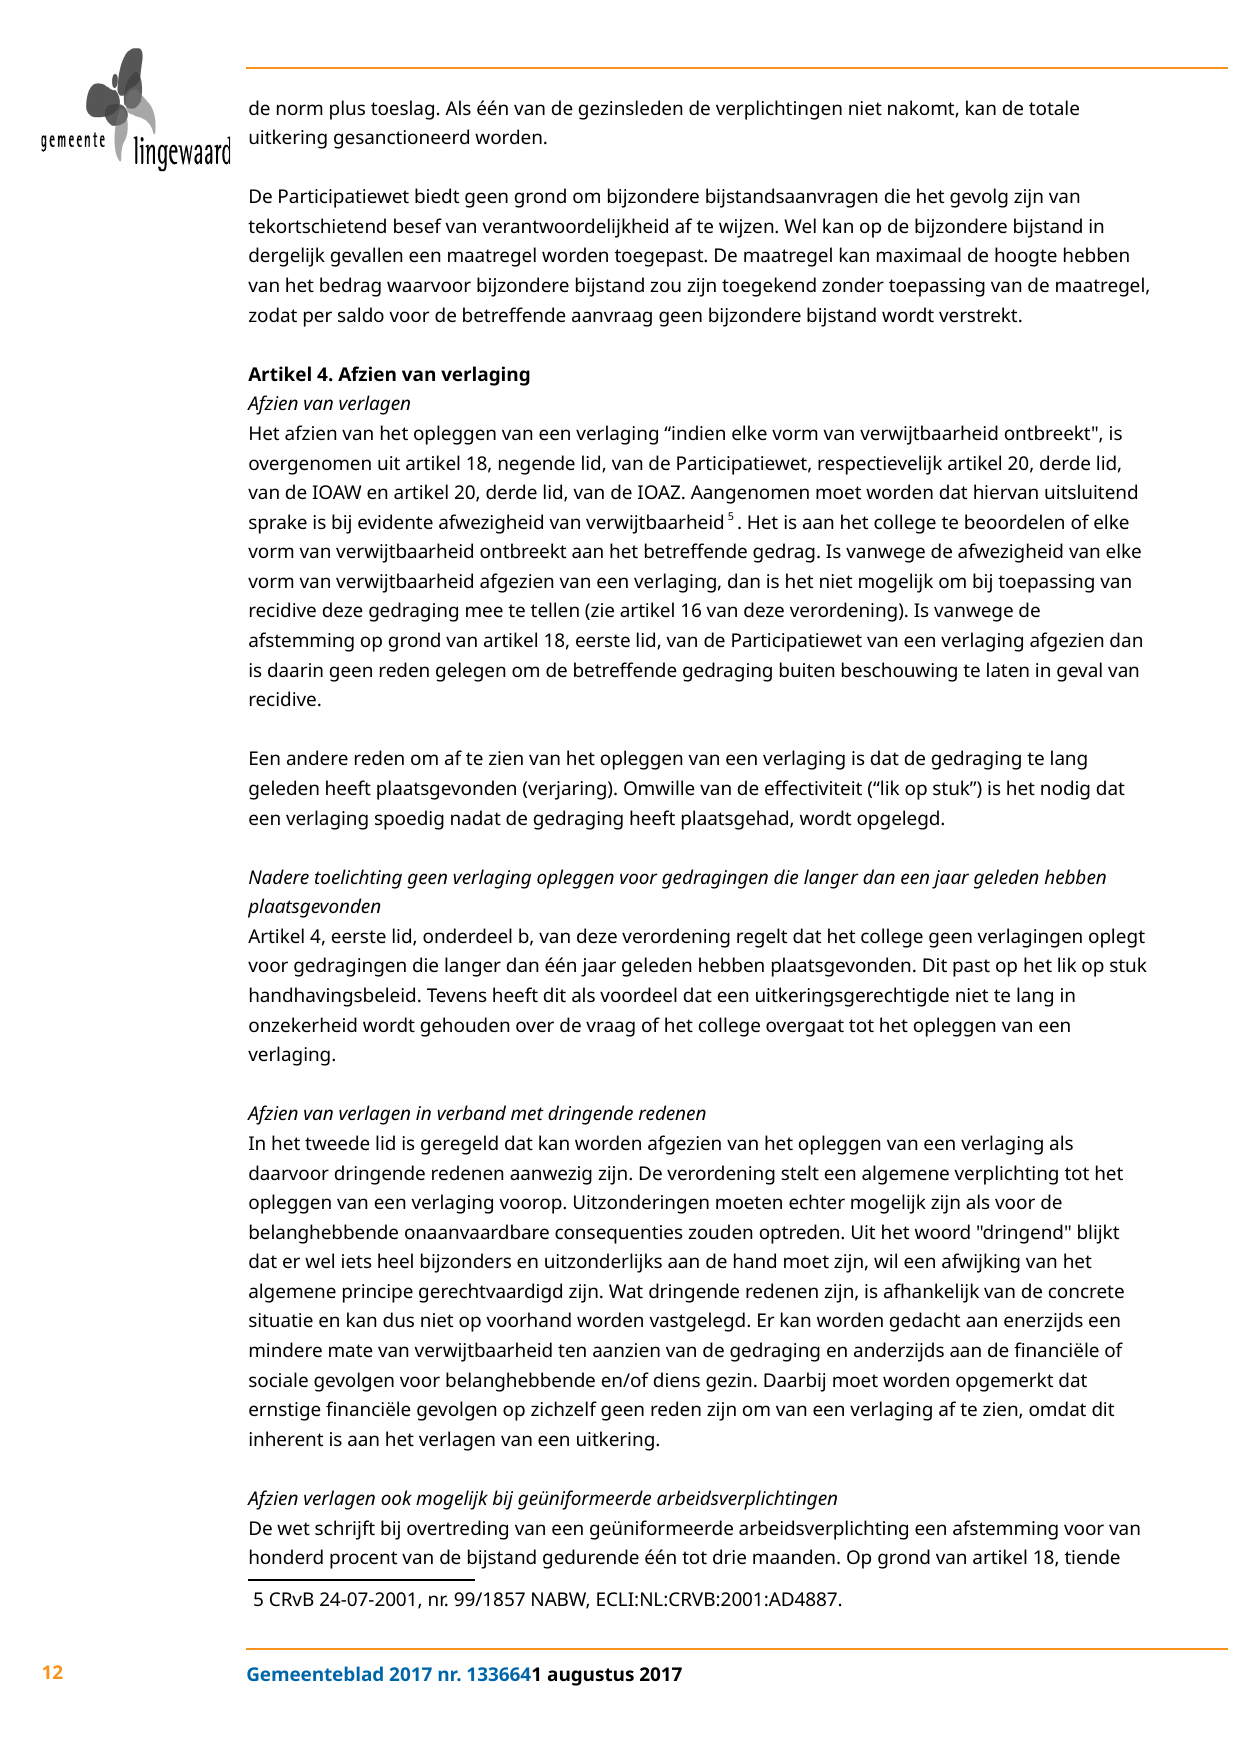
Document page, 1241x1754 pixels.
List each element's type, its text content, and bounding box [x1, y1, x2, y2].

text Nadere toelichting geen verlaging opleggen voor gedragingen die langer dan een jaar geleden hebben plaatsgevonden [248, 864, 1152, 919]
text Het afzien van het opleggen van een verlaging “indien elke vorm van verwijtbaarheid ontbreekt", is overgenomen uit artikel 18, negende lid, van de Participatiewet, respectievelijk artikel 20, derde lid, van de IOAW en artikel 20, derde lid, van de IOAZ. Aangenomen moet worden dat hiervan uitsluitend sprake is bij evidente afwezigheid van verwijtbaarheid. Het is aan het college te beoordelen of elke vorm van verwijtbaarheid ontbreekt aan het betreffende gedrag. Is vanwege de afwezigheid van elke vorm van verwijtbaarheid afgezien van een verlaging, dan is het niet mogelijk om bij toepassing van recidive deze gedraging mee te tellen (zie artikel 16 van deze verordening). Is vanwege de afstemming op grond van artikel 18, eerste lid, van de Participatiewet van een verlaging afgezien dan is daarin geen reden gelegen om de betreffende gedraging buiten beschouwing te laten in geval van recidive. [248, 420, 1152, 712]
text Afzien van verlagen [248, 391, 1152, 416]
text Een andere reden om af te zien van het opleggen van een verlaging is dat de gedraging te lang geleden heeft plaatsgevonden (verjaring). Omwille van de effectiviteit (“lik op stuk”) is het nodig dat een verlaging spoedig nadat de gedraging heeft plaatsgehad, wordt opgelegd. [248, 746, 1152, 831]
text Artikel 4. Afzien van verlaging [248, 361, 1152, 387]
text In het tweede lid is geregeld dat kan worden afgezien van het opleggen van een verlaging als daarvoor dringende redenen aanwezig zijn. De verordening stelt een algemene verplichting tot het opleggen van een verlaging voorop. Uitzonderingen moeten echter mogelijk zijn als voor de belanghebbende onaanvaardbare consequenties zouden optreden. Uit het woord "dringend" blijkt dat er wel iets heel bijzonders en uitzonderlijks aan de hand moet zijn, wil een afwijking van het algemene principe gerechtvaardigd zijn. Wat dringende redenen zijn, is afhankelijk van de concrete situatie en kan dus niet op voorhand worden vastgelegd. Er kan worden gedacht aan enerzijds een mindere mate van verwijtbaarheid ten aanzien van de gedraging en anderzijds aan de financiële of sociale gevolgen voor belanghebbende en/of diens gezin. Daarbij moet worden opgemerkt dat ernstige financiële gevolgen op zichzelf geen reden zijn om van een verlaging af te zien, omdat dit inherent is aan het verlagen van een uitkering. [248, 1130, 1152, 1452]
text Afzien van verlagen in verband met dringende redenen [248, 1101, 1152, 1126]
text Artikel 4, eerste lid, onderdeel b, van deze verordening regelt dat het college geen verlagingen oplegt voor gedragingen die langer dan één jaar geleden hebben plaatsgevonden. Dit past op het lik op stuk handhavingsbeleid. Tevens heeft dit als voordeel dat een uitkeringsgerechtigde niet te lang in onzekerheid wordt gehouden over de vraag of het college overgaat tot het opleggen van een verlaging. [248, 923, 1152, 1067]
text de norm plus toeslag. Als één van de gezinsleden de verplichtingen niet nakomt, kan de totale uitkering gesanctioneerd worden. [248, 95, 1152, 150]
picture [41, 47, 231, 172]
text De wet schrijft bij overtreding van een geüniformeerde arbeidsverplichting een afstemming voor van honderd procent van de bijstand gedurende één tot drie maanden. Op grond van artikel 18, tiende [248, 1515, 1152, 1570]
text Afzien verlagen ook mogelijk bij geüniformeerde arbeidsverplichtingen [248, 1485, 1152, 1511]
text CRvB 24-07-2001, nr. 99/1857 NABW, ECLI:NL:CRVB:2001:AD4887. [248, 1586, 1152, 1612]
text De Participatiewet biedt geen grond om bijzondere bijstandsaanvragen die het gevolg zijn van tekortschietend besef van verantwoordelijkheid af te wijzen. Wel kan op de bijzondere bijstand in dergelijk gevallen een maatregel worden toegepast. De maatregel kan maximaal de hoogte hebben van het bedrag waarvoor bijzondere bijstand zou zijn toegekend zonder toepassing van de maatregel, zodat per saldo voor de betreffende aanvraag geen bijzondere bijstand wordt verstrekt. [248, 183, 1152, 328]
